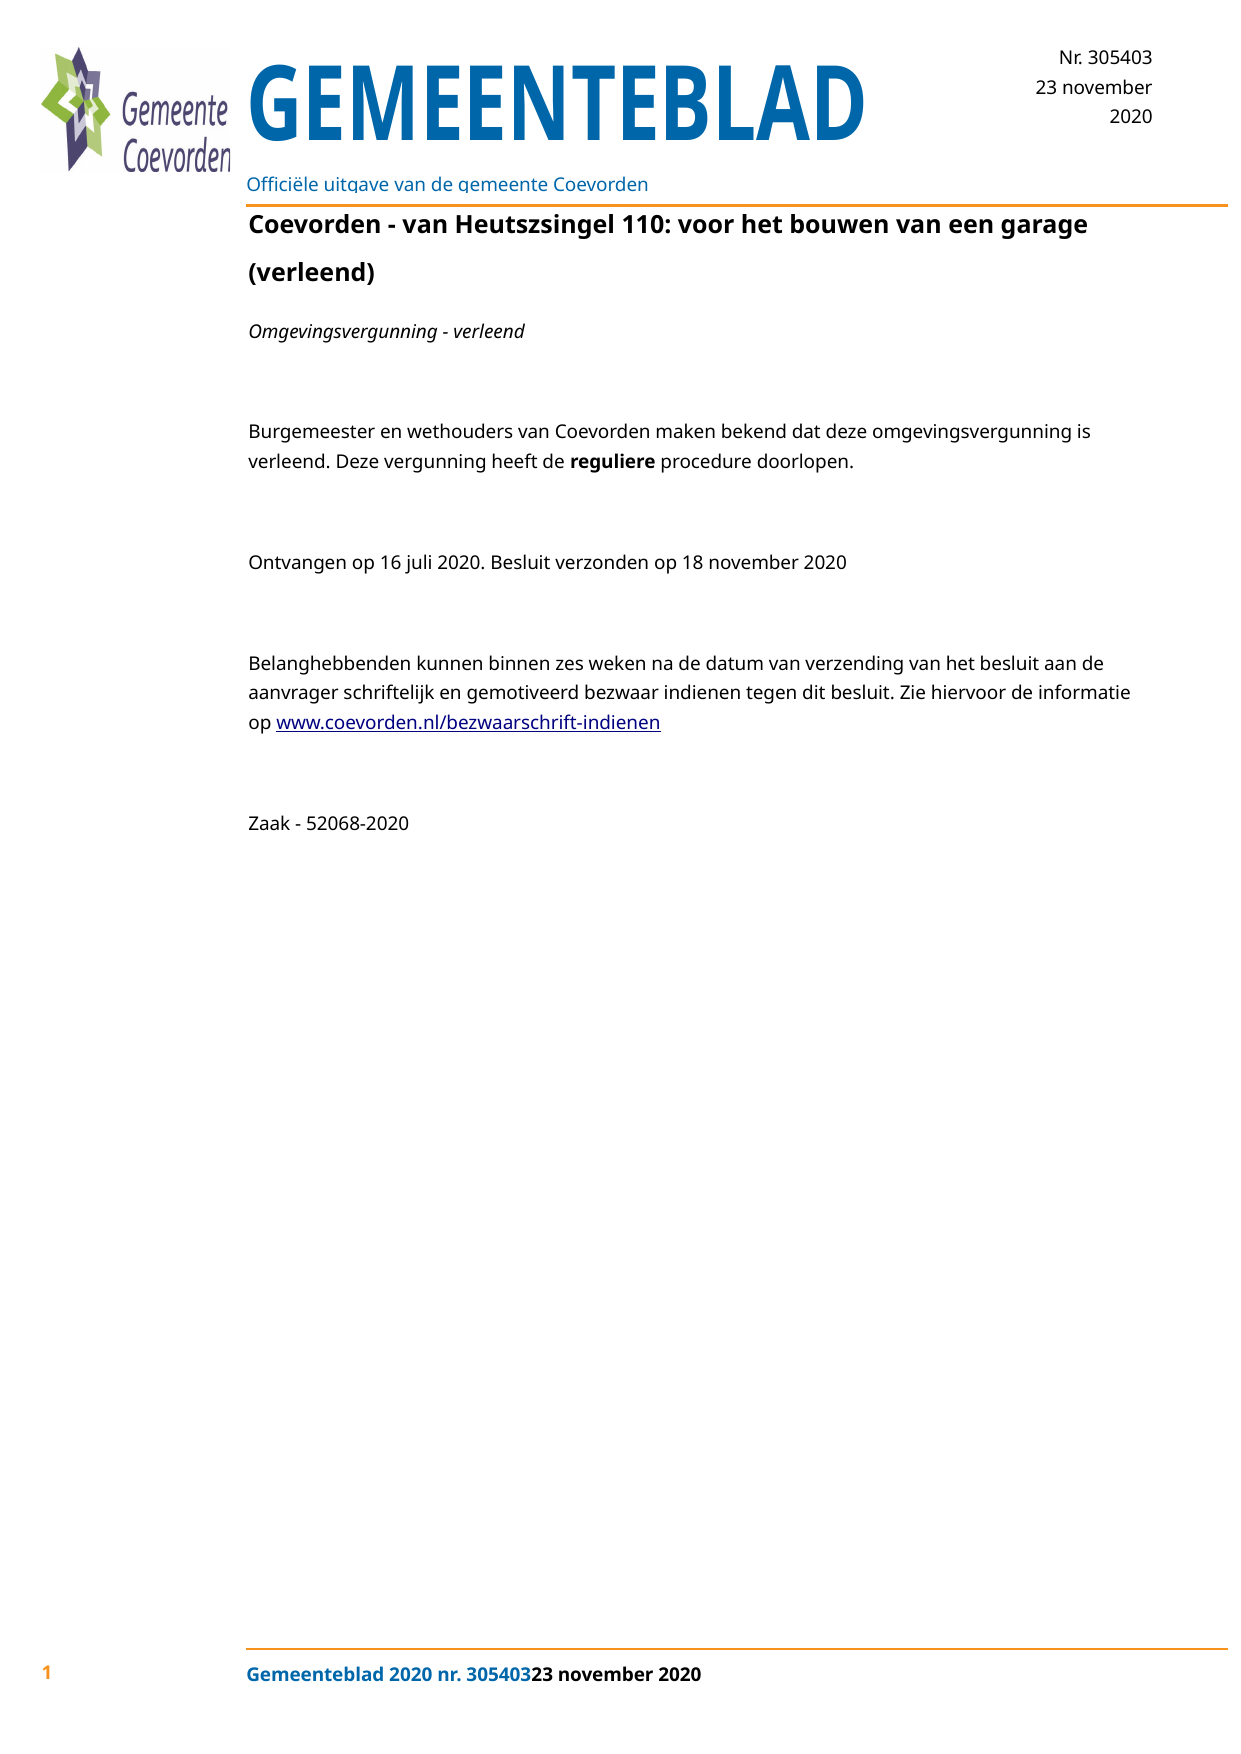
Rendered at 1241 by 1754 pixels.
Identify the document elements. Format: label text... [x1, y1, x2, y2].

text Ontvangen op 16 juli 2020. Besluit verzonden op 18 november 2020 [248, 549, 1152, 575]
text Burgemeester en wethouders van Coevorden maken bekend dat deze omgevingsvergunning is verleend. Deze vergunning heeft de reguliere procedure doorlopen. [248, 419, 1152, 474]
text Coevorden - van Heutszsingel 110: voor het bouwen van een garage (verleend) [248, 207, 1152, 288]
text Belanghebbenden kunnen binnen zes weken na de datum van verzending van het besluit aan de aanvrager schriftelijk en gemotiveerd bezwaar indienen tegen dit besluit. Zie hiervoor de informatie op www.coevorden.nl/bezwaarschrift-indienen [248, 650, 1152, 735]
text Zaak - 52068-2020 [248, 810, 1152, 836]
text Omgevingsvergunning - verleend [248, 318, 1152, 344]
picture [41, 47, 231, 172]
